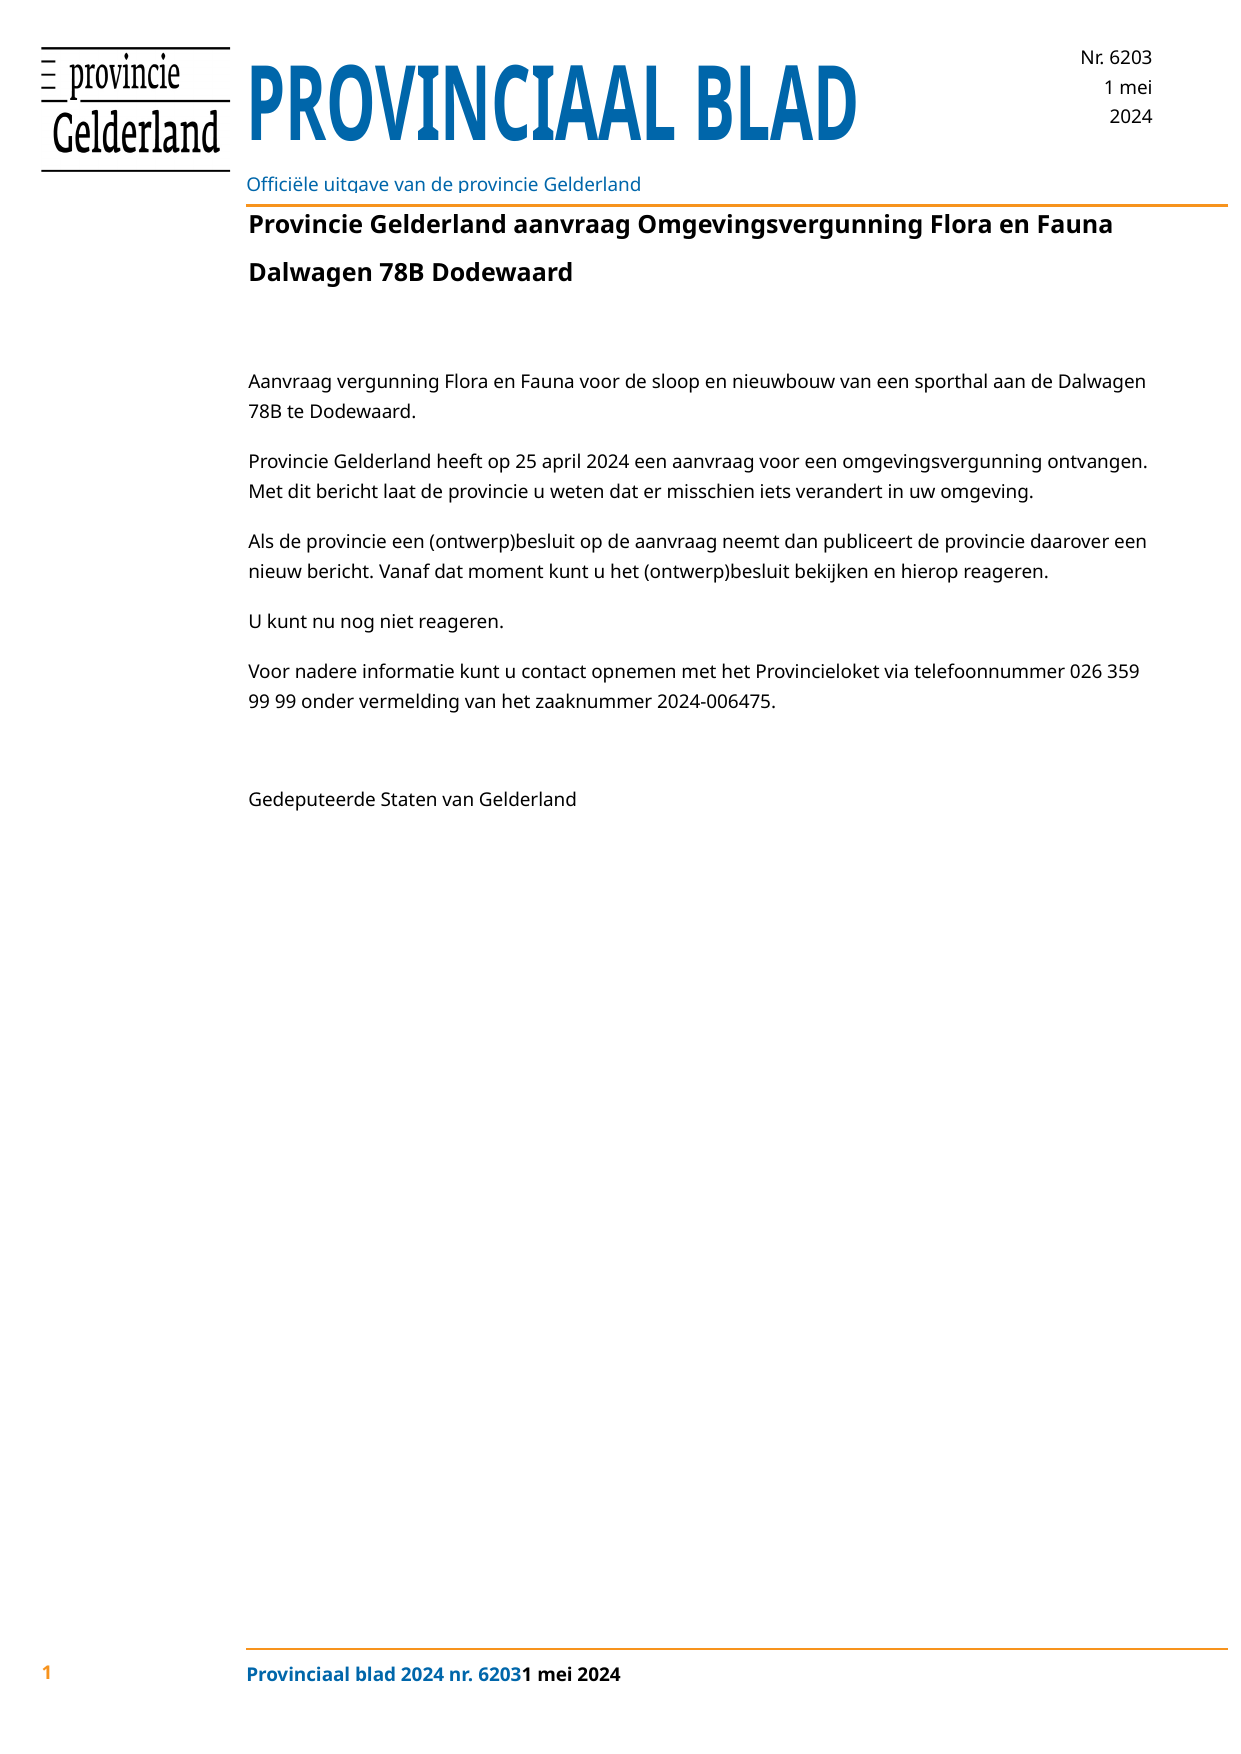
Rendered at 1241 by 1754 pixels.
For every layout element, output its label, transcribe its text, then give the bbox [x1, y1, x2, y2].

text Provincie Gelderland aanvraag Omgevingsvergunning Flora en Fauna Dalwagen 78B Dodewaard [248, 207, 1152, 288]
text Voor nadere informatie kunt u contact opnemen met het Provincieloket via telefoonnummer 026 359 99 99 onder vermelding van het zaaknummer 2024-006475. [248, 659, 1152, 714]
text Gedeputeerde Staten van Gelderland [248, 787, 1152, 812]
text Als de provincie een (ontwerp)besluit op de aanvraag neemt dan publiceert de provincie daarover een nieuw bericht. Vanaf dat moment kunt u het (ontwerp)besluit bekijken en hierop reageren. [248, 528, 1152, 584]
text Aanvraag vergunning Flora en Fauna voor de sloop en nieuwbouw van een sporthal aan de Dalwagen 78B te Dodewaard. [248, 368, 1152, 424]
picture [41, 47, 231, 172]
text Provincie Gelderland heeft op 25 april 2024 een aanvraag voor een omgevingsvergunning ontvangen. Met dit bericht laat de provincie u weten dat er misschien iets verandert in uw omgeving. [248, 448, 1152, 504]
text U kunt nu nog niet reageren. [248, 608, 1152, 634]
